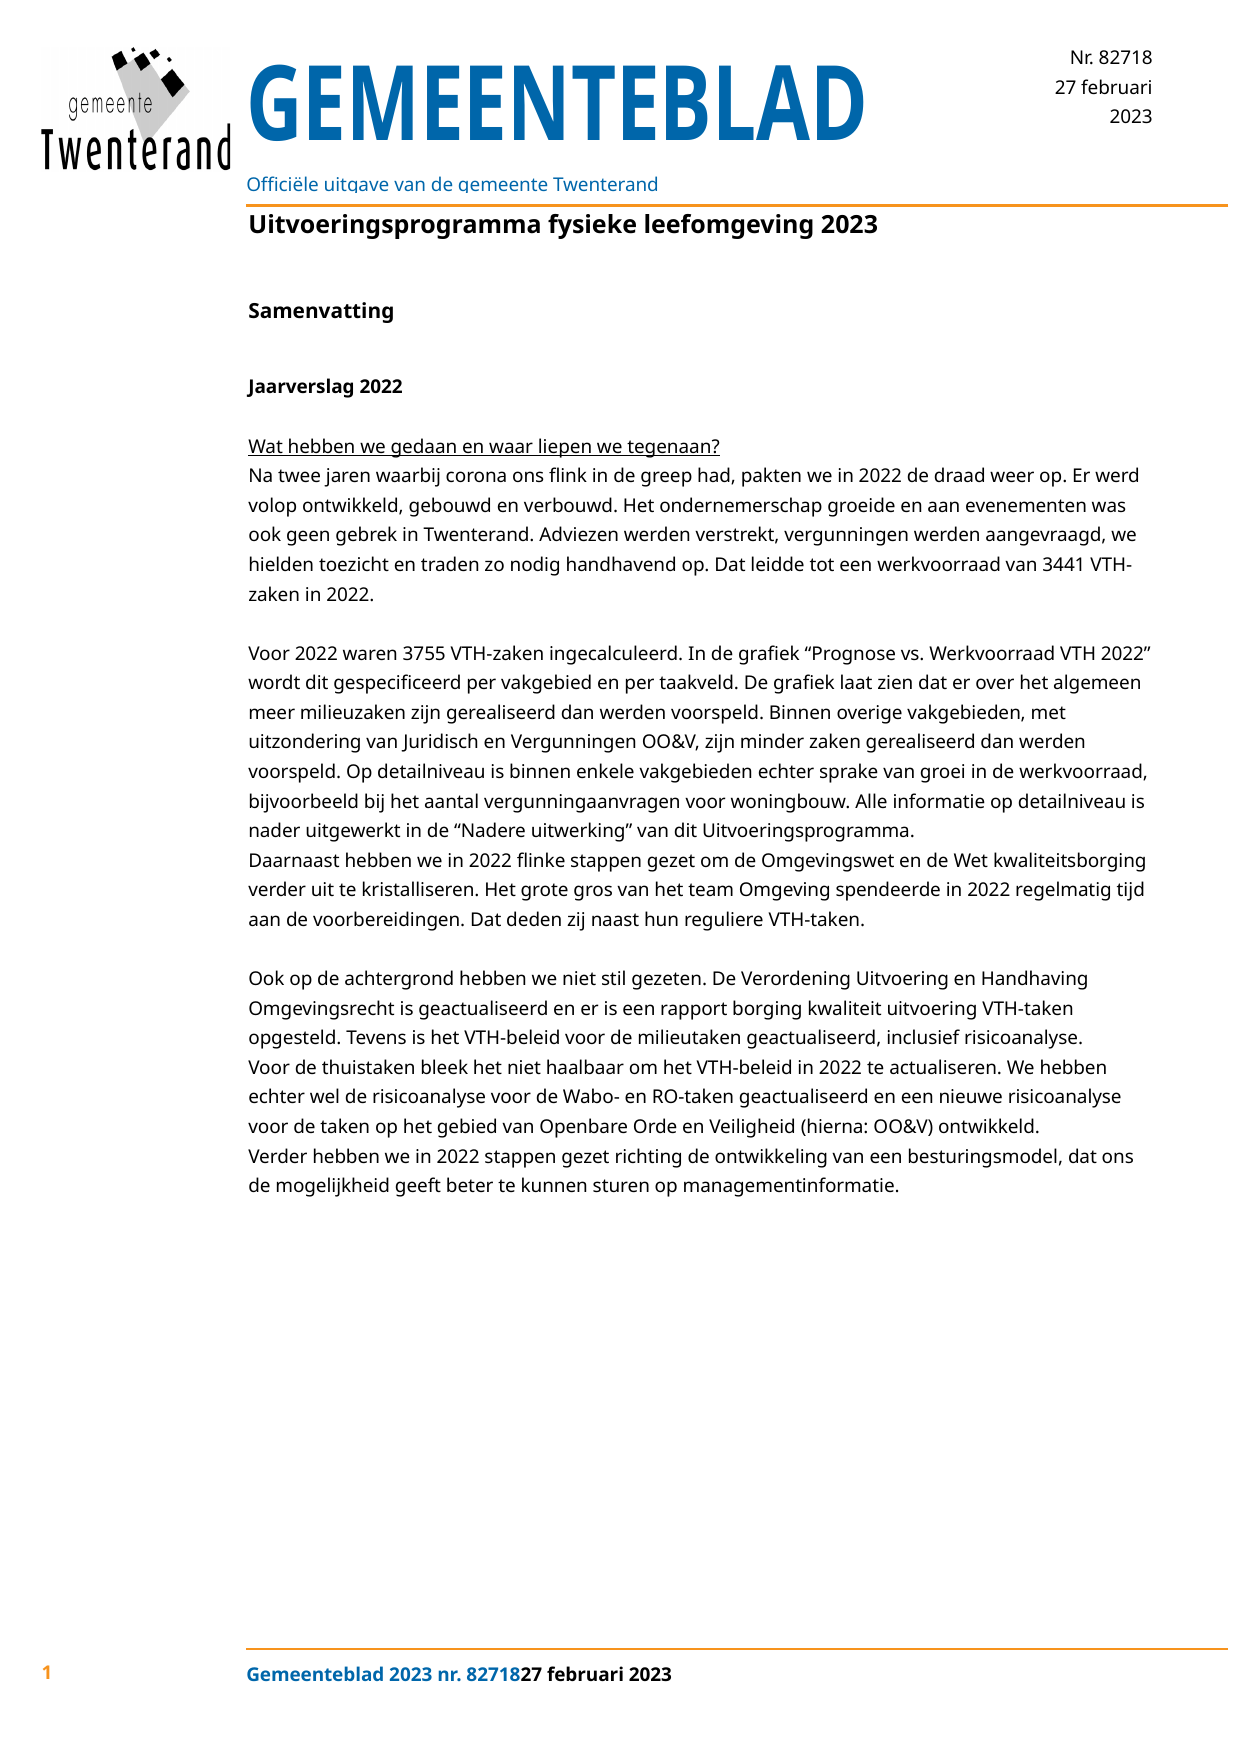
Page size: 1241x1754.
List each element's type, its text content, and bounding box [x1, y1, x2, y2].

text Voor 2022 waren 3755 VTH-zaken ingecalculeerd. In de grafiek “Prognose vs. Werkvoorraad VTH 2022” wordt dit gespecificeerd per vakgebied en per taakveld. De grafiek laat zien dat er over het algemeen meer milieuzaken zijn gerealiseerd dan werden voorspeld. Binnen overige vakgebieden, met uitzondering van Juridisch en Vergunningen OO&V, zijn minder zaken gerealiseerd dan werden voorspeld. Op detailniveau is binnen enkele vakgebieden echter sprake van groei in de werkvoorraad, bijvoorbeeld bij het aantal vergunningaanvragen voor woningbouw. Alle informatie op detailniveau is nader uitgewerkt in de “Nadere uitwerking” van dit Uitvoeringsprogramma. [248, 640, 1152, 843]
text Uitvoeringsprogramma fysieke leefomgeving 2023 [248, 207, 1152, 241]
text Verder hebben we in 2022 stappen gezet richting de ontwikkeling van een besturingsmodel, dat ons de mogelijkheid geeft beter te kunnen sturen op managementinformatie. [248, 1143, 1152, 1198]
picture [41, 47, 231, 172]
text Na twee jaren waarbij corona ons flink in de greep had, pakten we in 2022 de draad weer op. Er werd volop ontwikkeld, gebouwd en verbouwd. Het ondernemerschap groeide en aan evenementen was ook geen gebrek in Twenterand. Adviezen werden verstrekt, vergunningen werden aangevraagd, we hielden toezicht en traden zo nodig handhavend op. Dat leidde tot een werkvoorraad van 3441 VTH-zaken in 2022. [248, 462, 1152, 607]
text Ook op de achtergrond hebben we niet stil gezeten. De Verordening Uitvoering en Handhaving Omgevingsrecht is geactualiseerd en er is een rapport borging kwaliteit uitvoering VTH-taken opgesteld. Tevens is het VTH-beleid voor de milieutaken geactualiseerd, inclusief risicoanalyse. [248, 965, 1152, 1050]
text Daarnaast hebben we in 2022 flinke stappen gezet om de Omgevingswet en de Wet kwaliteitsborging verder uit te kristalliseren. Het grote gros van het team Omgeving spendeerde in 2022 regelmatig tijd aan de voorbereidingen. Dat deden zij naast hun reguliere VTH-taken. [248, 847, 1152, 932]
text Jaarverslag 2022 [248, 374, 1152, 399]
text Wat hebben we gedaan en waar liepen we tegenaan? [248, 433, 1152, 459]
text Samenvatting [248, 296, 1152, 324]
text Voor de thuistaken bleek het niet haalbaar om het VTH-beleid in 2022 te actualiseren. We hebben echter wel de risicoanalyse voor de Wabo- en RO-taken geactualiseerd en een nieuwe risicoanalyse voor de taken op het gebied van Openbare Orde en Veiligheid (hierna: OO&V) ontwikkeld. [248, 1054, 1152, 1139]
